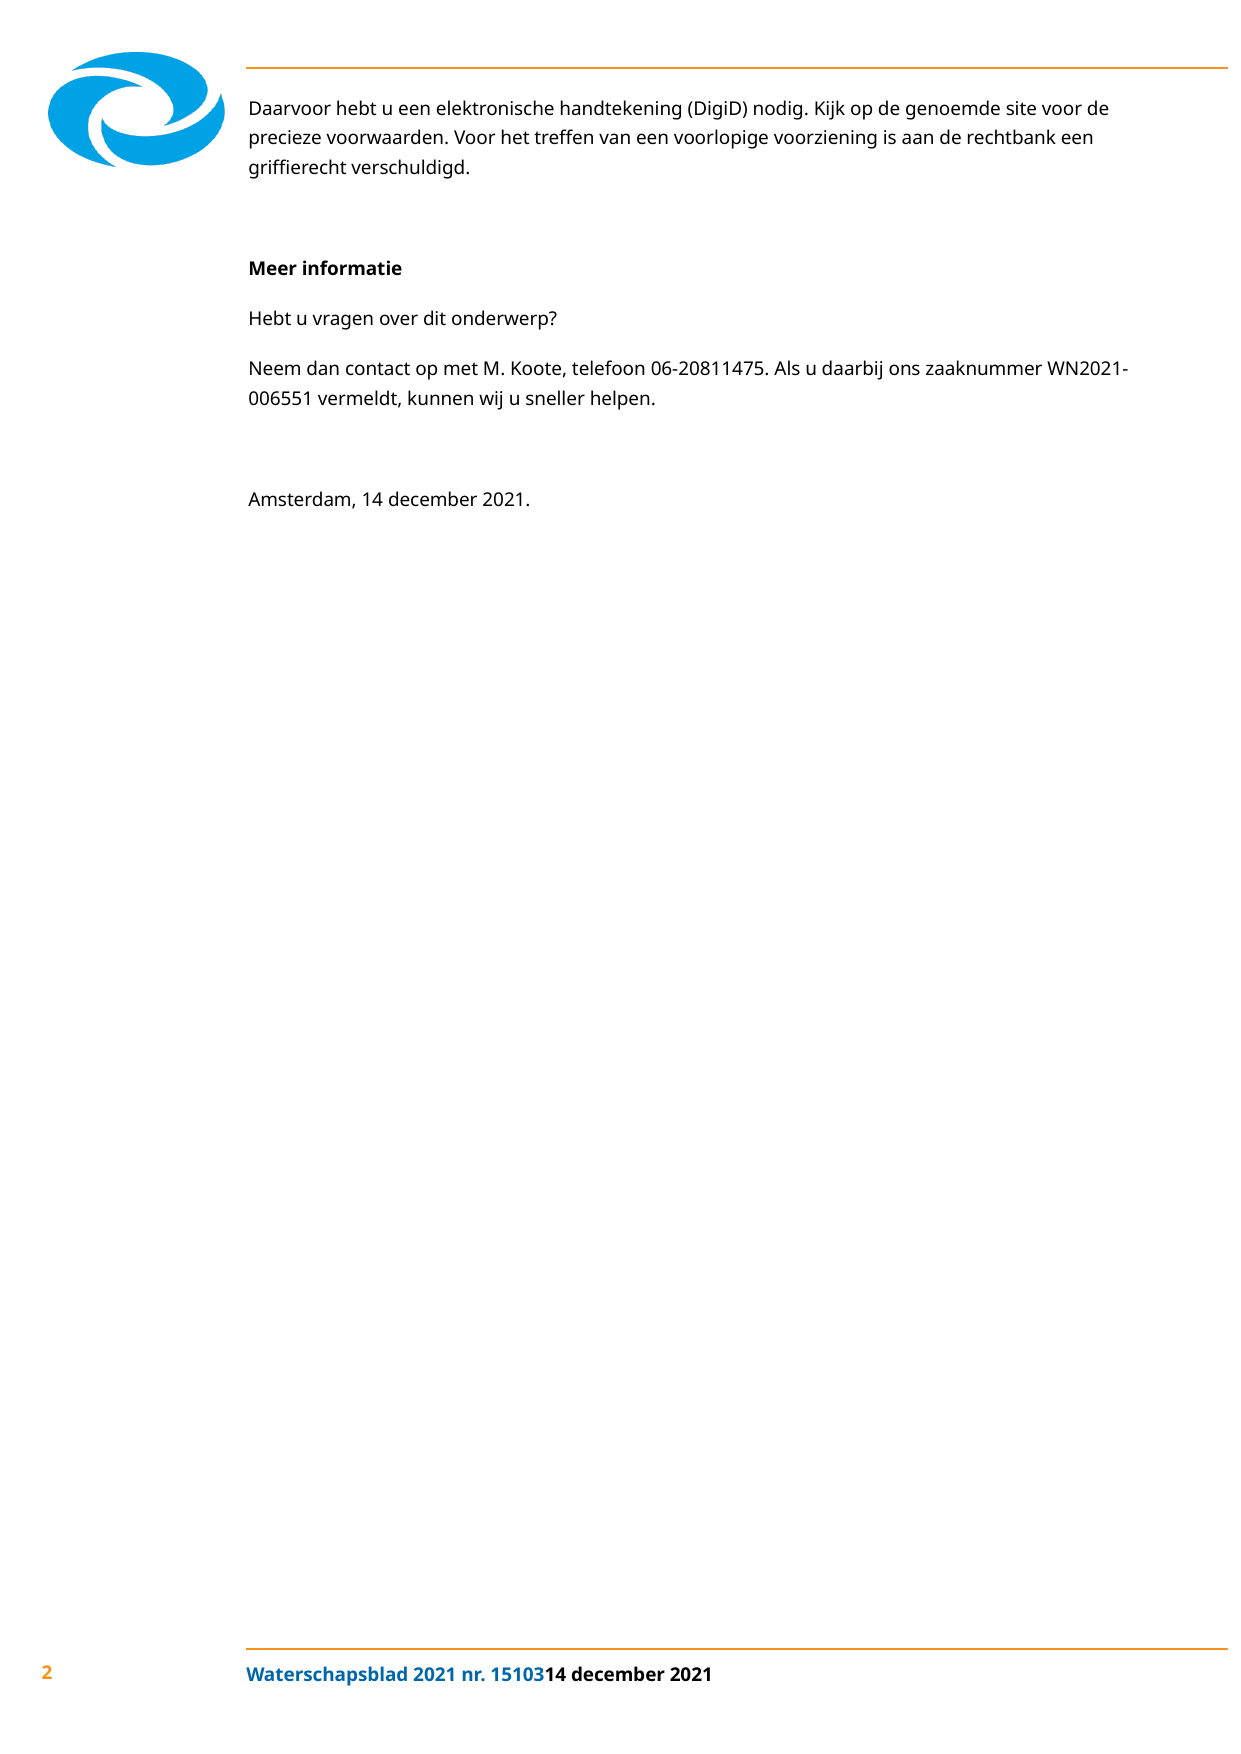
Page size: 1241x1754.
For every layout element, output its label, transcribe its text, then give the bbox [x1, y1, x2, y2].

text Meer informatie [248, 255, 1152, 281]
picture [41, 47, 231, 172]
text Daarvoor hebt u een elektronische handtekening (DigiD) nodig. Kijk op de genoemde site voor de precieze voorwaarden. Voor het treffen van een voorlopige voorziening is aan de rechtbank een griffierecht verschuldigd. [248, 95, 1152, 180]
text Amsterdam, 14 december 2021. [248, 486, 1152, 512]
text Neem dan contact op met M. Koote, telefoon 06-20811475. Als u daarbij ons zaaknummer WN2021-006551 vermeldt, kunnen wij u sneller helpen. [248, 356, 1152, 411]
text Hebt u vragen over dit onderwerp? [248, 305, 1152, 331]
